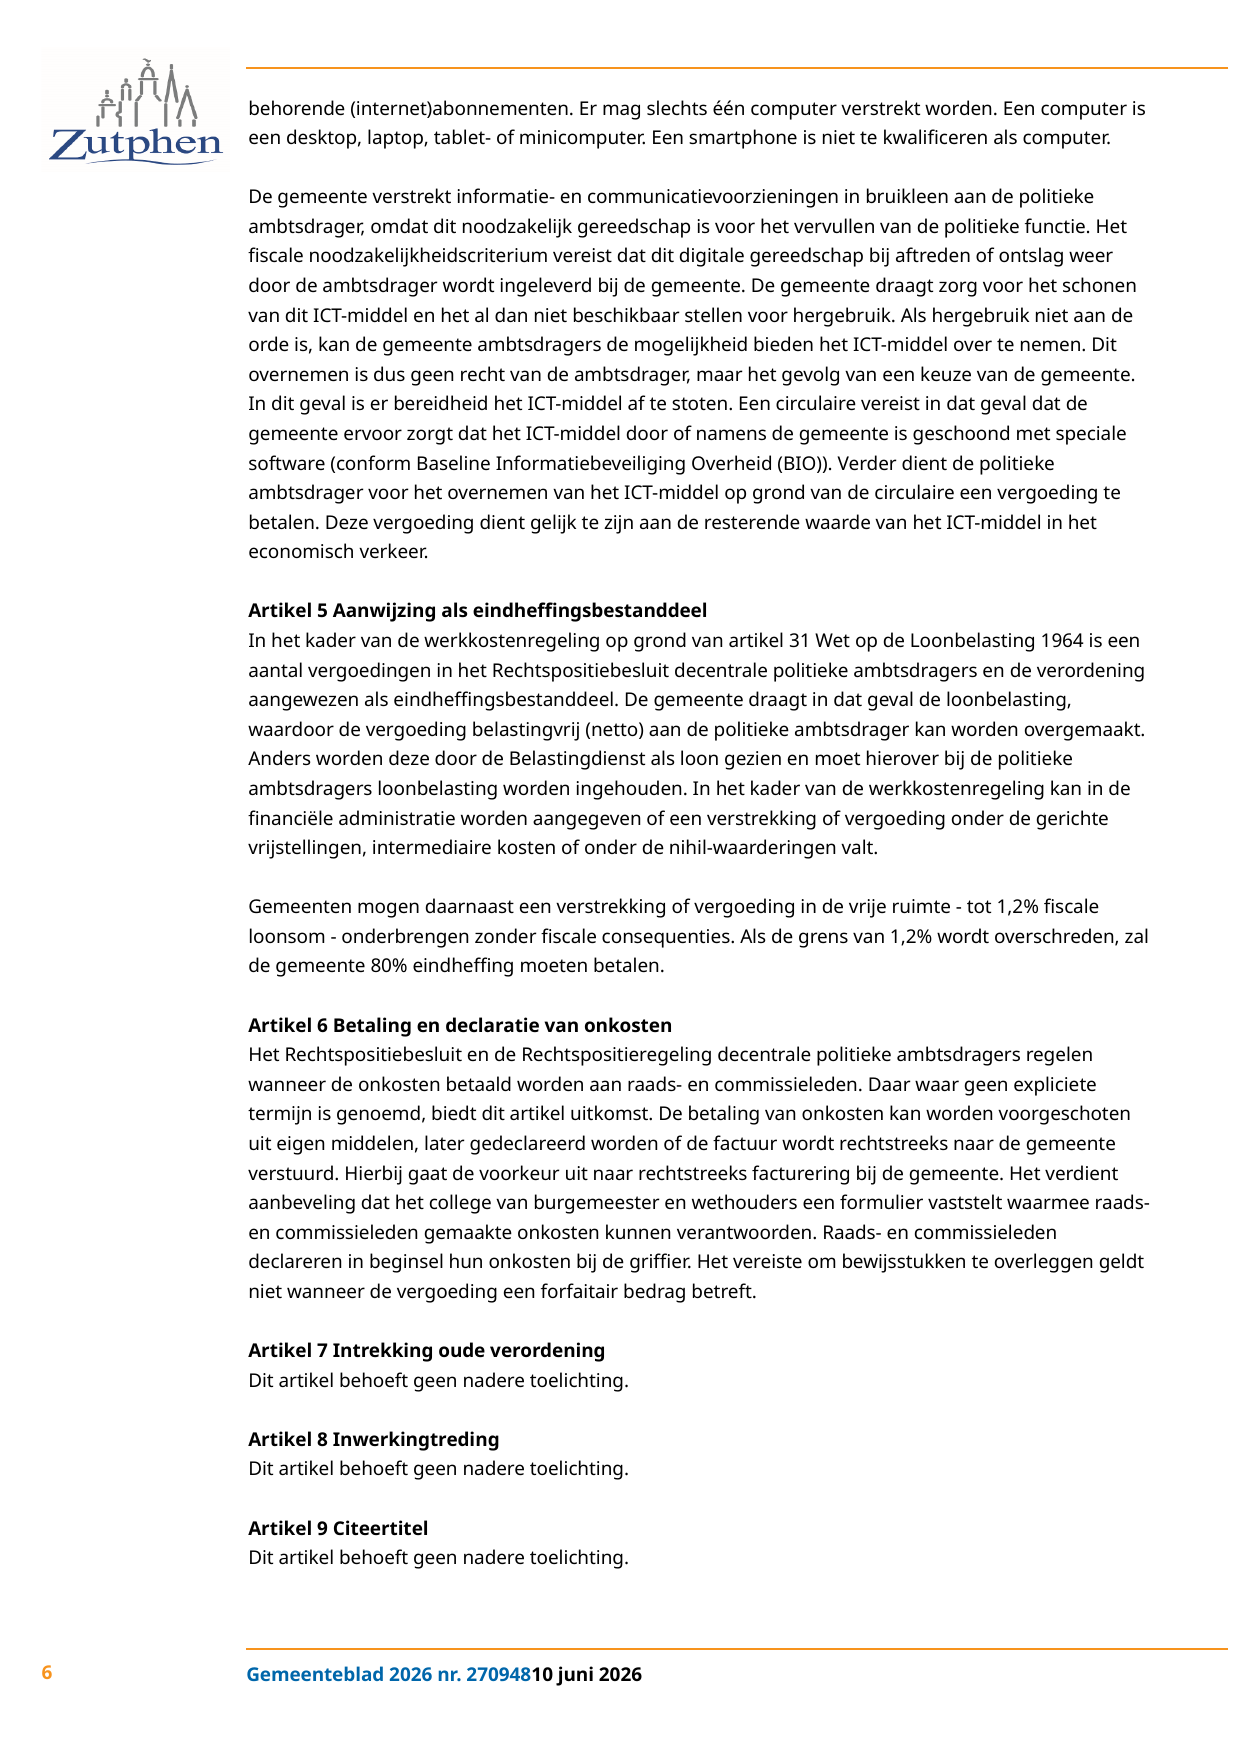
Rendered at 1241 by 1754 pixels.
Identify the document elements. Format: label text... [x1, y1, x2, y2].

picture [41, 47, 231, 172]
text behorende (internet)abonnementen. Er mag slechts één computer verstrekt worden. Een computer is een desktop, laptop, tablet- of minicomputer. Een smartphone is niet te kwalificeren als computer. [248, 95, 1152, 150]
text Artikel 6 Betaling en declaratie van onkosten [248, 1012, 1152, 1038]
text Artikel 5 Aanwijzing als eindheffingsbestanddeel [248, 598, 1152, 623]
text Artikel 8 Inwerkingtreding [248, 1426, 1152, 1452]
text Het Rechtspositiebesluit en de Rechtspositieregeling decentrale politieke ambtsdragers regelen wanneer de onkosten betaald worden aan raads- en commissieleden. Daar waar geen expliciete termijn is genoemd, biedt dit artikel uitkomst. De betaling van onkosten kan worden voorgeschoten uit eigen middelen, later gedeclareerd worden of de factuur wordt rechtstreeks naar de gemeente verstuurd. Hierbij gaat de voorkeur uit naar rechtstreeks facturering bij de gemeente. Het verdient aanbeveling dat het college van burgemeester en wethouders een formulier vaststelt waarmee raads- en commissieleden gemaakte onkosten kunnen verantwoorden. Raads- en commissieleden declareren in beginsel hun onkosten bij de griffier. Het vereiste om bewijsstukken te overleggen geldt niet wanneer de vergoeding een forfaitair bedrag betreft. [248, 1041, 1152, 1304]
text Artikel 9 Citeertitel [248, 1515, 1152, 1541]
text Dit artikel behoeft geen nadere toelichting. [248, 1456, 1152, 1481]
text Dit artikel behoeft geen nadere toelichting. [248, 1544, 1152, 1570]
text In het kader van de werkkostenregeling op grond van artikel 31 Wet op de Loonbelasting 1964 is een aantal vergoedingen in het Rechtspositiebesluit decentrale politieke ambtsdragers en de verordening aangewezen als eindheffingsbestanddeel. De gemeente draagt in dat geval de loonbelasting, waardoor de vergoeding belastingvrij (netto) aan de politieke ambtsdrager kan worden overgemaakt. Anders worden deze door de Belastingdienst als loon gezien en moet hierover bij de politieke ambtsdragers loonbelasting worden ingehouden. In het kader van de werkkostenregeling kan in de financiële administratie worden aangegeven of een verstrekking of vergoeding onder de gerichte vrijstellingen, intermediaire kosten of onder de nihil-waarderingen valt. [248, 627, 1152, 860]
text Artikel 7 Intrekking oude verordening [248, 1337, 1152, 1363]
text De gemeente verstrekt informatie- en communicatievoorzieningen in bruikleen aan de politieke ambtsdrager, omdat dit noodzakelijk gereedschap is voor het vervullen van de politieke functie. Het fiscale noodzakelijkheidscriterium vereist dat dit digitale gereedschap bij aftreden of ontslag weer door de ambtsdrager wordt ingeleverd bij de gemeente. De gemeente draagt zorg voor het schonen van dit ICT-middel en het al dan niet beschikbaar stellen voor hergebruik. Als hergebruik niet aan de orde is, kan de gemeente ambtsdragers de mogelijkheid bieden het ICT-middel over te nemen. Dit overnemen is dus geen recht van de ambtsdrager, maar het gevolg van een keuze van de gemeente. In dit geval is er bereidheid het ICT-middel af te stoten. Een circulaire vereist in dat geval dat de gemeente ervoor zorgt dat het ICT-middel door of namens de gemeente is geschoond met speciale software (conform Baseline Informatiebeveiliging Overheid (BIO)). Verder dient de politieke ambtsdrager voor het overnemen van het ICT-middel op grond van de circulaire een vergoeding te betalen. Deze vergoeding dient gelijk te zijn aan de resterende waarde van het ICT-middel in het economisch verkeer. [248, 183, 1152, 564]
text Dit artikel behoeft geen nadere toelichting. [248, 1367, 1152, 1393]
text Gemeenten mogen daarnaast een verstrekking of vergoeding in de vrije ruimte - tot 1,2% fiscale loonsom - onderbrengen zonder fiscale consequenties. Als de grens van 1,2% wordt overschreden, zal de gemeente 80% eindheffing moeten betalen. [248, 893, 1152, 978]
